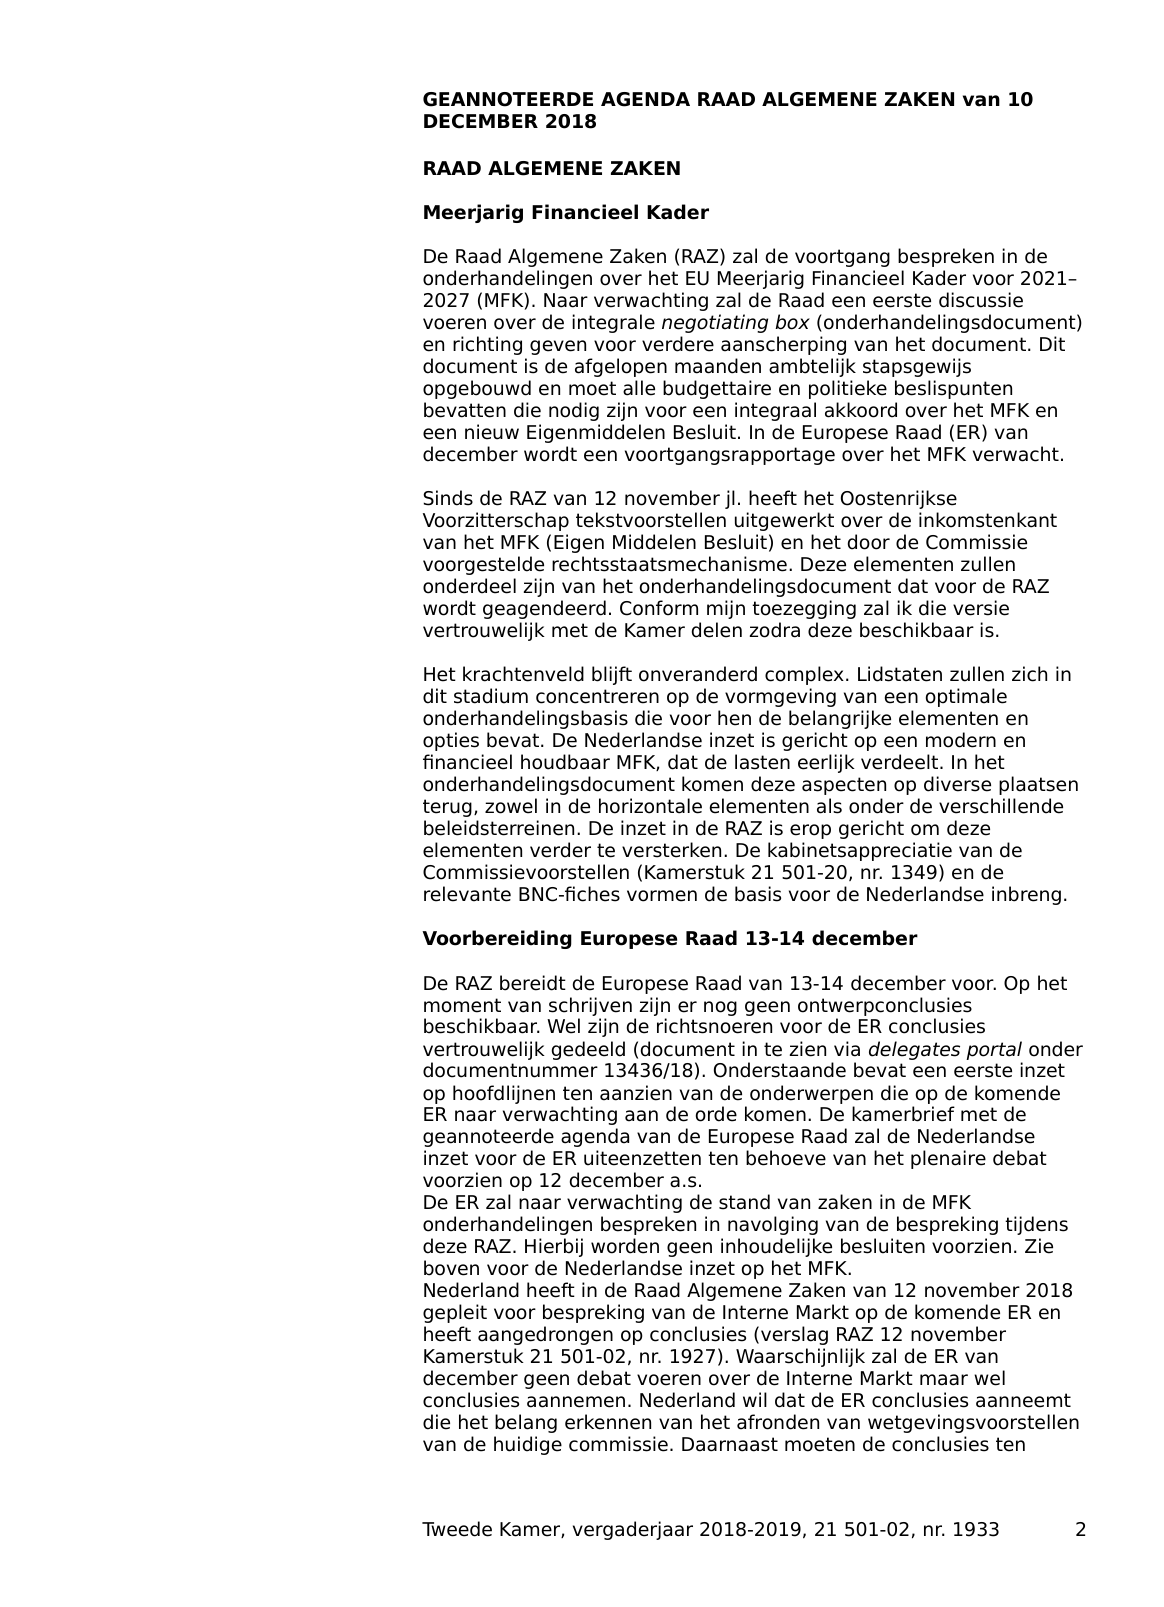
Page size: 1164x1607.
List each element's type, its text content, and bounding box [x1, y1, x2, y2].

text De RAZ bereidt de Europese Raad van 13-14 december voor. Op het moment van schrijven zijn er nog geen ontwerpconclusies beschikbaar. Wel zijn de richtsnoeren voor de ER conclusies vertrouwelijk gedeeld (document in te zien via delegates portal onder documentnummer 13436/18). Onderstaande bevat een eerste inzet op hoofdlijnen ten aanzien van de onderwerpen die op de komende ER naar verwachting aan de orde komen. De kamerbrief met de geannoteerde agenda van de Europese Raad zal de Nederlandse inzet voor de ER uiteenzetten ten behoeve van het plenaire debat voorzien op 12 december a.s. [422, 972, 1087, 1192]
text De ER zal naar verwachting de stand van zaken in de MFK onderhandelingen bespreken in navolging van de bespreking tijdens deze RAZ. Hierbij worden geen inhoudelijke besluiten voorzien. Zie boven voor de Nederlandse inzet op het MFK. [422, 1192, 1087, 1280]
subtitle GEANNOTEERDE AGENDA RAAD ALGEMENE ZAKEN van 10 DECEMBER 2018 [422, 89, 1087, 133]
text De Raad Algemene Zaken (RAZ) zal de voortgang bespreken in de onderhandelingen over het EU Meerjarig Financieel Kader voor 2021–2027 (MFK). Naar verwachting zal de Raad een eerste discussie voeren over de integrale negotiating box (onderhandelingsdocument) en richting geven voor verdere aanscherping van het document. Dit document is de afgelopen maanden ambtelijk stapsgewijs opgebouwd en moet alle budgettaire en politieke beslispunten bevatten die nodig zijn voor een integraal akkoord over het MFK en een nieuw Eigenmiddelen Besluit. In de Europese Raad (ER) van december wordt een voortgangsrapportage over het MFK verwacht. [422, 246, 1087, 466]
text Sinds de RAZ van 12 november jl. heeft het Oostenrijkse Voorzitterschap tekstvoorstellen uitgewerkt over de inkomstenkant van het MFK (Eigen Middelen Besluit) en het door de Commissie voorgestelde rechtsstaatsmechanisme. Deze elementen zullen onderdeel zijn van het onderhandelingsdocument dat voor de RAZ wordt geagendeerd. Conform mijn toezegging zal ik die versie vertrouwelijk met de Kamer delen zodra deze beschikbaar is. [422, 488, 1087, 642]
subtitle Voorbereiding Europese Raad 13-14 december [422, 928, 1087, 950]
subtitle Meerjarig Financieel Kader [422, 202, 1087, 224]
subtitle RAAD ALGEMENE ZAKEN [422, 158, 1087, 180]
text Nederland heeft in de Raad Algemene Zaken van 12 november 2018 gepleit voor bespreking van de Interne Markt op de komende ER en heeft aangedrongen op conclusies (verslag RAZ 12 november Kamerstuk 21 501-02, nr. 1927). Waarschijnlijk zal de ER van december geen debat voeren over de Interne Markt maar wel conclusies aannemen. Nederland wil dat de ER conclusies aanneemt die het belang erkennen van het afronden van wetgevingsvoorstellen van de huidige commissie. Daarnaast moeten de conclusies ten [422, 1280, 1087, 1456]
text Het krachtenveld blijft onveranderd complex. Lidstaten zullen zich in dit stadium concentreren op de vormgeving van een optimale onderhandelingsbasis die voor hen de belangrijke elementen en opties bevat. De Nederlandse inzet is gericht op een modern en financieel houdbaar MFK, dat de lasten eerlijk verdeelt. In het onderhandelingsdocument komen deze aspecten op diverse plaatsen terug, zowel in de horizontale elementen als onder de verschillende beleidsterreinen. De inzet in de RAZ is erop gericht om deze elementen verder te versterken. De kabinetsappreciatie van de Commissievoorstellen (Kamerstuk 21 501-20, nr. 1349) en de relevante BNC-fiches vormen de basis voor de Nederlandse inbreng. [422, 664, 1087, 906]
